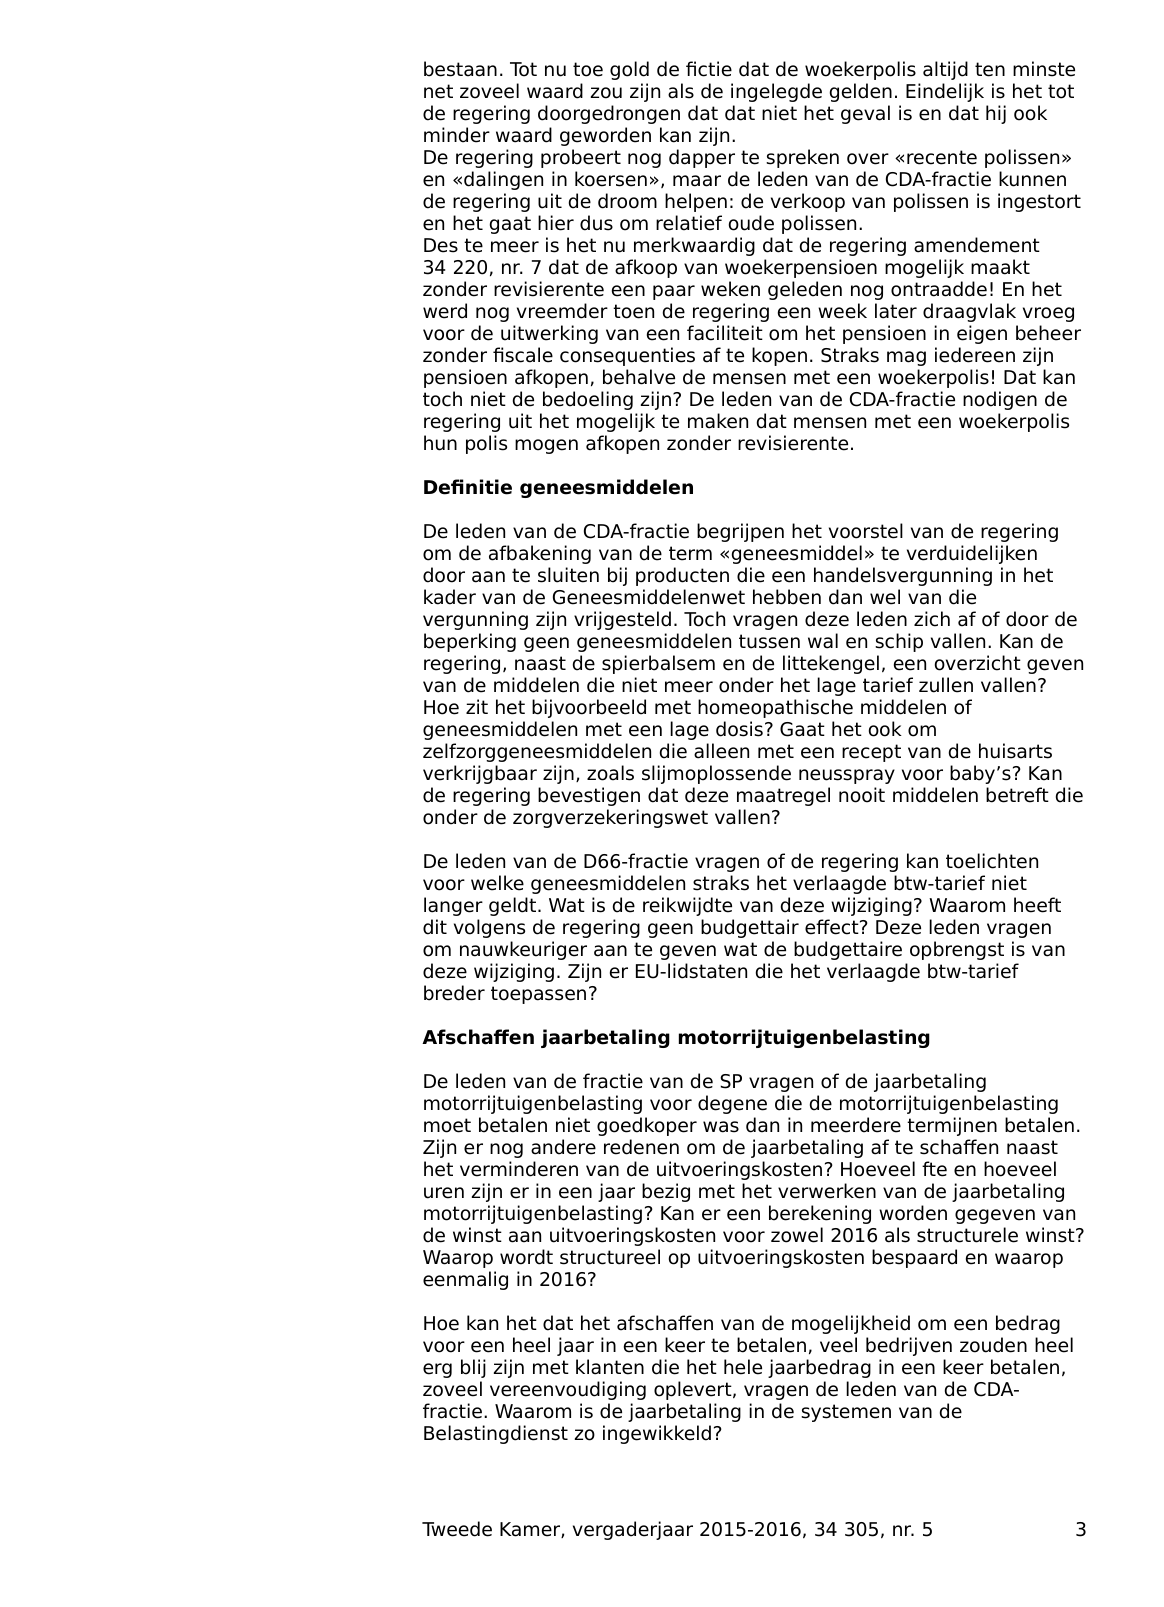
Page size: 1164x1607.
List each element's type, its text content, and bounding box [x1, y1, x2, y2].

text De leden van de CDA-fractie begrijpen het voorstel van de regering om de afbakening van de term «geneesmiddel» te verduidelijken door aan te sluiten bij producten die een handelsvergunning in het kader van de Geneesmiddelenwet hebben dan wel van die vergunning zijn vrijgesteld. Toch vragen deze leden zich af of door de beperking geen geneesmiddelen tussen wal en schip vallen. Kan de regering, naast de spierbalsem en de littekengel, een overzicht geven van de middelen die niet meer onder het lage tarief zullen vallen? Hoe zit het bijvoorbeeld met homeopathische middelen of geneesmiddelen met een lage dosis? Gaat het ook om zelfzorggeneesmiddelen die alleen met een recept van de huisarts verkrijgbaar zijn, zoals slijmoplossende neusspray voor baby’s? Kan de regering bevestigen dat deze maatregel nooit middelen betreft die onder de zorgverzekeringswet vallen? [422, 521, 1087, 829]
subtitle Definitie geneesmiddelen [422, 477, 1087, 499]
text De leden van de D66-fractie vragen of de regering kan toelichten voor welke geneesmiddelen straks het verlaagde btw-tarief niet langer geldt. Wat is de reikwijdte van deze wijziging? Waarom heeft dit volgens de regering geen budgettair effect? Deze leden vragen om nauwkeuriger aan te geven wat de budgettaire opbrengst is van deze wijziging. Zijn er EU-lidstaten die het verlaagde btw-tarief breder toepassen? [422, 851, 1087, 1005]
text Hoe kan het dat het afschaffen van de mogelijkheid om een bedrag voor een heel jaar in een keer te betalen, veel bedrijven zouden heel erg blij zijn met klanten die het hele jaarbedrag in een keer betalen, zoveel vereenvoudiging oplevert, vragen de leden van de CDA-fractie. Waarom is de jaarbetaling in de systemen van de Belastingdienst zo ingewikkeld? [422, 1313, 1087, 1445]
text De leden van de fractie van de SP vragen of de jaarbetaling motorrijtuigenbelasting voor degene die de motorrijtuigenbelasting moet betalen niet goedkoper was dan in meerdere termijnen betalen. Zijn er nog andere redenen om de jaarbetaling af te schaffen naast het verminderen van de uitvoeringskosten? Hoeveel fte en hoeveel uren zijn er in een jaar bezig met het verwerken van de jaarbetaling motorrijtuigenbelasting? Kan er een berekening worden gegeven van de winst aan uitvoeringskosten voor zowel 2016 als structurele winst? Waarop wordt structureel op uitvoeringskosten bespaard en waarop eenmalig in 2016? [422, 1071, 1087, 1291]
subtitle Afschaffen jaarbetaling motorrijtuigenbelasting [422, 1027, 1087, 1049]
text bestaan. Tot nu toe gold de fictie dat de woekerpolis altijd ten minste net zoveel waard zou zijn als de ingelegde gelden. Eindelijk is het tot de regering doorgedrongen dat dat niet het geval is en dat hij ook minder waard geworden kan zijn. [422, 59, 1087, 147]
text De regering probeert nog dapper te spreken over «recente polissen» en «dalingen in koersen», maar de leden van de CDA-fractie kunnen de regering uit de droom helpen: de verkoop van polissen is ingestort en het gaat hier dus om relatief oude polissen. [422, 147, 1087, 235]
text Des te meer is het nu merkwaardig dat de regering amendement 34 220, nr. 7 dat de afkoop van woekerpensioen mogelijk maakt zonder revisierente een paar weken geleden nog ontraadde! En het werd nog vreemder toen de regering een week later draagvlak vroeg voor de uitwerking van een faciliteit om het pensioen in eigen beheer zonder fiscale consequenties af te kopen. Straks mag iedereen zijn pensioen afkopen, behalve de mensen met een woekerpolis! Dat kan toch niet de bedoeling zijn? De leden van de CDA-fractie nodigen de regering uit het mogelijk te maken dat mensen met een woekerpolis hun polis mogen afkopen zonder revisierente. [422, 235, 1087, 455]
